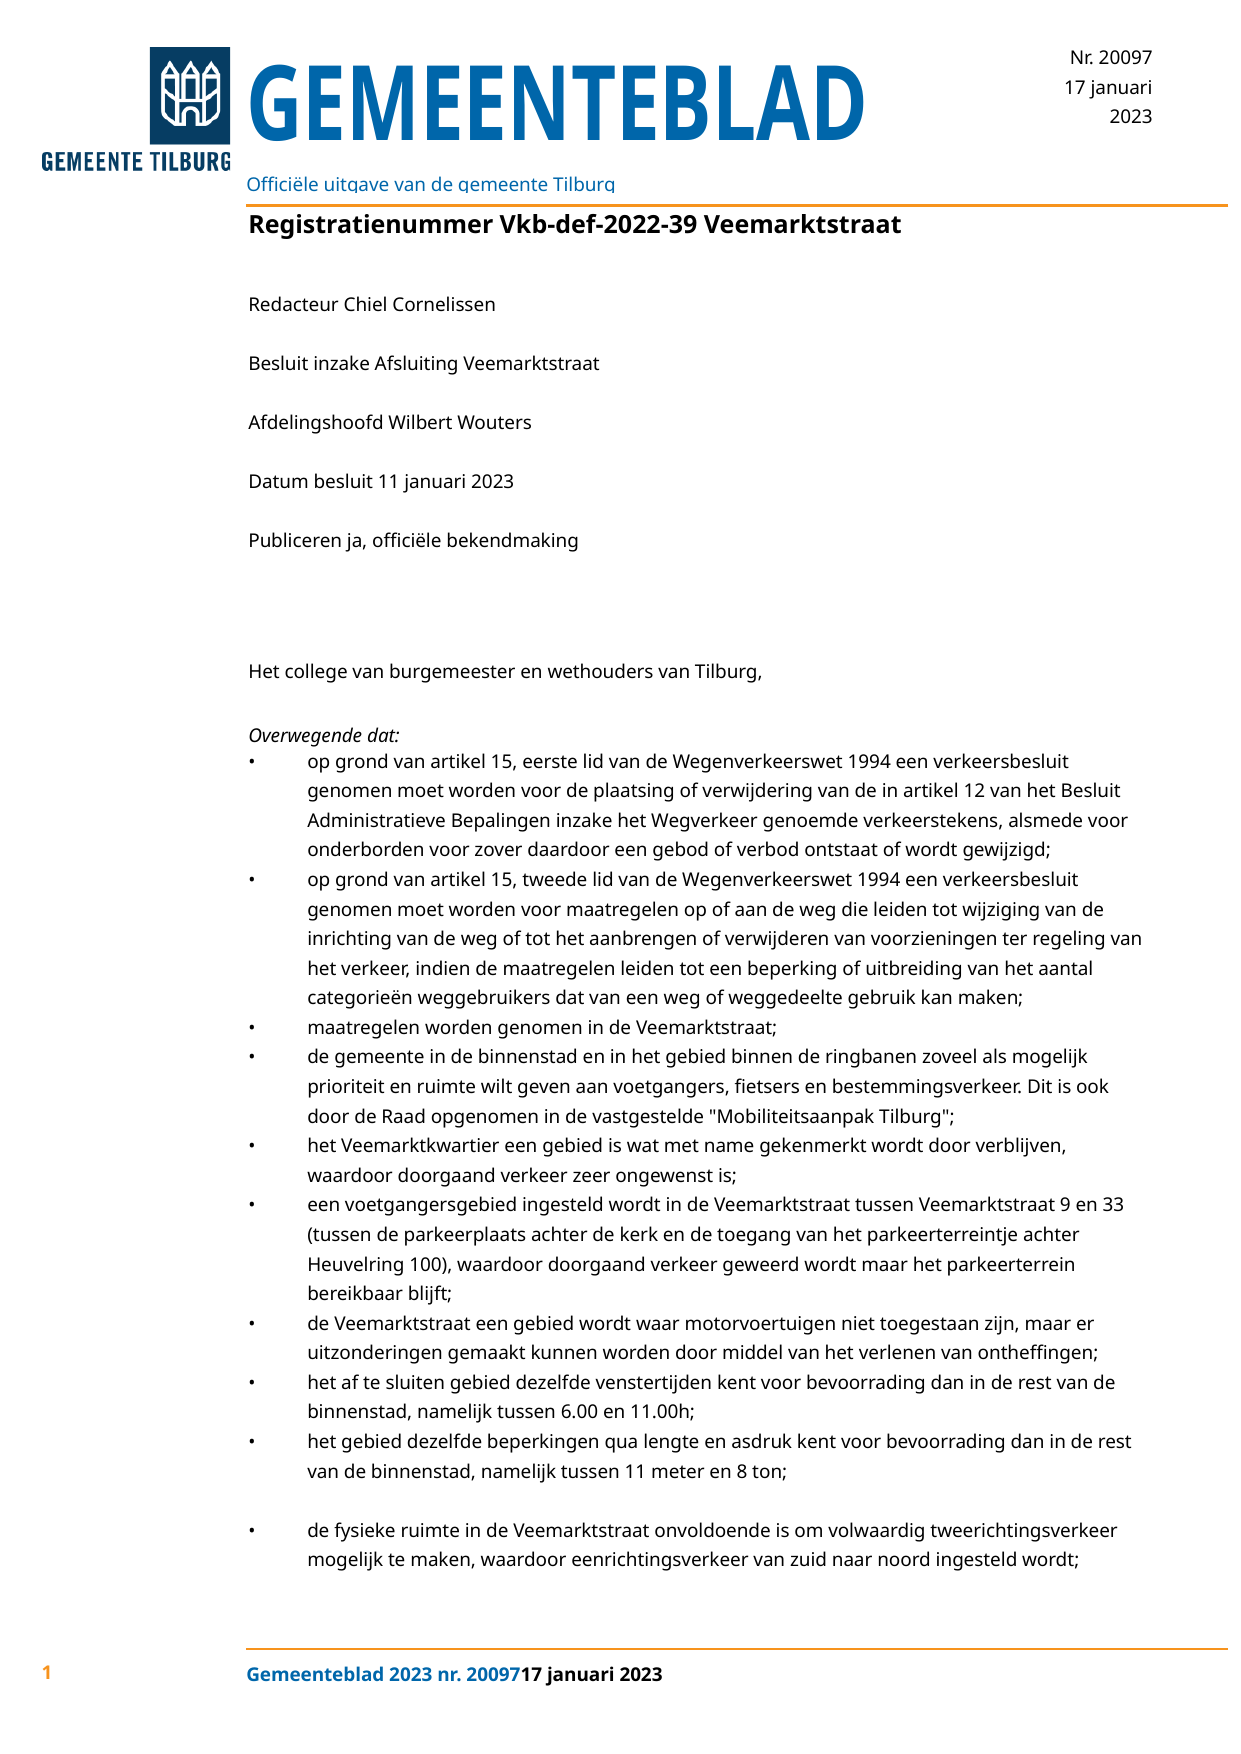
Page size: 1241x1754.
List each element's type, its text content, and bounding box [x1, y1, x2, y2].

list een voetgangersgebied ingesteld wordt in de Veemarktstraat tussen Veemarktstraat 9 en 33 (tussen de parkeerplaats achter de kerk en de toegang van het parkeerterreintje achter Heuvelring 100), waardoor doorgaand verkeer geweerd wordt maar het parkeerterrein bereikbaar blijft; [248, 1192, 1152, 1306]
list het gebied dezelfde beperkingen qua lengte en asdruk kent voor bevoorrading dan in de rest van de binnenstad, namelijk tussen 11 meter en 8 ton; [248, 1428, 1152, 1483]
list het af te sluiten gebied dezelfde venstertijden kent voor bevoorrading dan in de rest van de binnenstad, namelijk tussen 6.00 en 11.00h; [248, 1369, 1152, 1424]
list op grond van artikel 15, tweede lid van de Wegenverkeerswet 1994 een verkeersbesluit genomen moet worden voor maatregelen op of aan de weg die leiden tot wijziging van de inrichting van de weg of tot het aanbrengen of verwijderen van voorzieningen ter regeling van het verkeer, indien de maatregelen leiden tot een beperking of uitbreiding van het aantal categorieën weggebruikers dat van een weg of weggedeelte gebruik kan maken; [248, 866, 1152, 1010]
text Besluit inzake Afsluiting Veemarktstraat [248, 350, 1152, 376]
picture [41, 47, 231, 172]
text Overwegende dat: [248, 722, 1152, 748]
text Afdelingshoofd Wilbert Wouters [248, 409, 1152, 435]
list de fysieke ruimte in de Veemarktstraat onvoldoende is om volwaardig tweerichtingsverkeer mogelijk te maken, waardoor eenrichtingsverkeer van zuid naar noord ingesteld wordt; [248, 1517, 1152, 1572]
text Redacteur Chiel Cornelissen [248, 291, 1152, 317]
text Registratienummer Vkb-def-2022-39 Veemarktstraat [248, 207, 1152, 241]
text Het college van burgemeester en wethouders van Tilburg, [248, 658, 1152, 684]
text Publiceren ja, officiële bekendmaking [248, 528, 1152, 553]
list maatregelen worden genomen in de Veemarktstraat; [248, 1014, 1152, 1040]
list op grond van artikel 15, eerste lid van de Wegenverkeerswet 1994 een verkeersbesluit genomen moet worden voor de plaatsing of verwijdering van de in artikel 12 van het Besluit Administratieve Bepalingen inzake het Wegverkeer genoemde verkeerstekens, alsmede voor onderborden voor zover daardoor een gebod of verbod ontstaat of wordt gewijzigd; [248, 748, 1152, 862]
list de Veemarktstraat een gebied wordt waar motorvoertuigen niet toegestaan zijn, maar er uitzonderingen gemaakt kunnen worden door middel van het verlenen van ontheffingen; [248, 1310, 1152, 1365]
text Datum besluit 11 januari 2023 [248, 468, 1152, 494]
list het Veemarktkwartier een gebied is wat met name gekenmerkt wordt door verblijven, waardoor doorgaand verkeer zeer ongewenst is; [248, 1132, 1152, 1188]
list de gemeente in de binnenstad en in het gebied binnen de ringbanen zoveel als mogelijk prioriteit en ruimte wilt geven aan voetgangers, fietsers en bestemmingsverkeer. Dit is ook door de Raad opgenomen in de vastgestelde "Mobiliteitsaanpak Tilburg"; [248, 1044, 1152, 1128]
